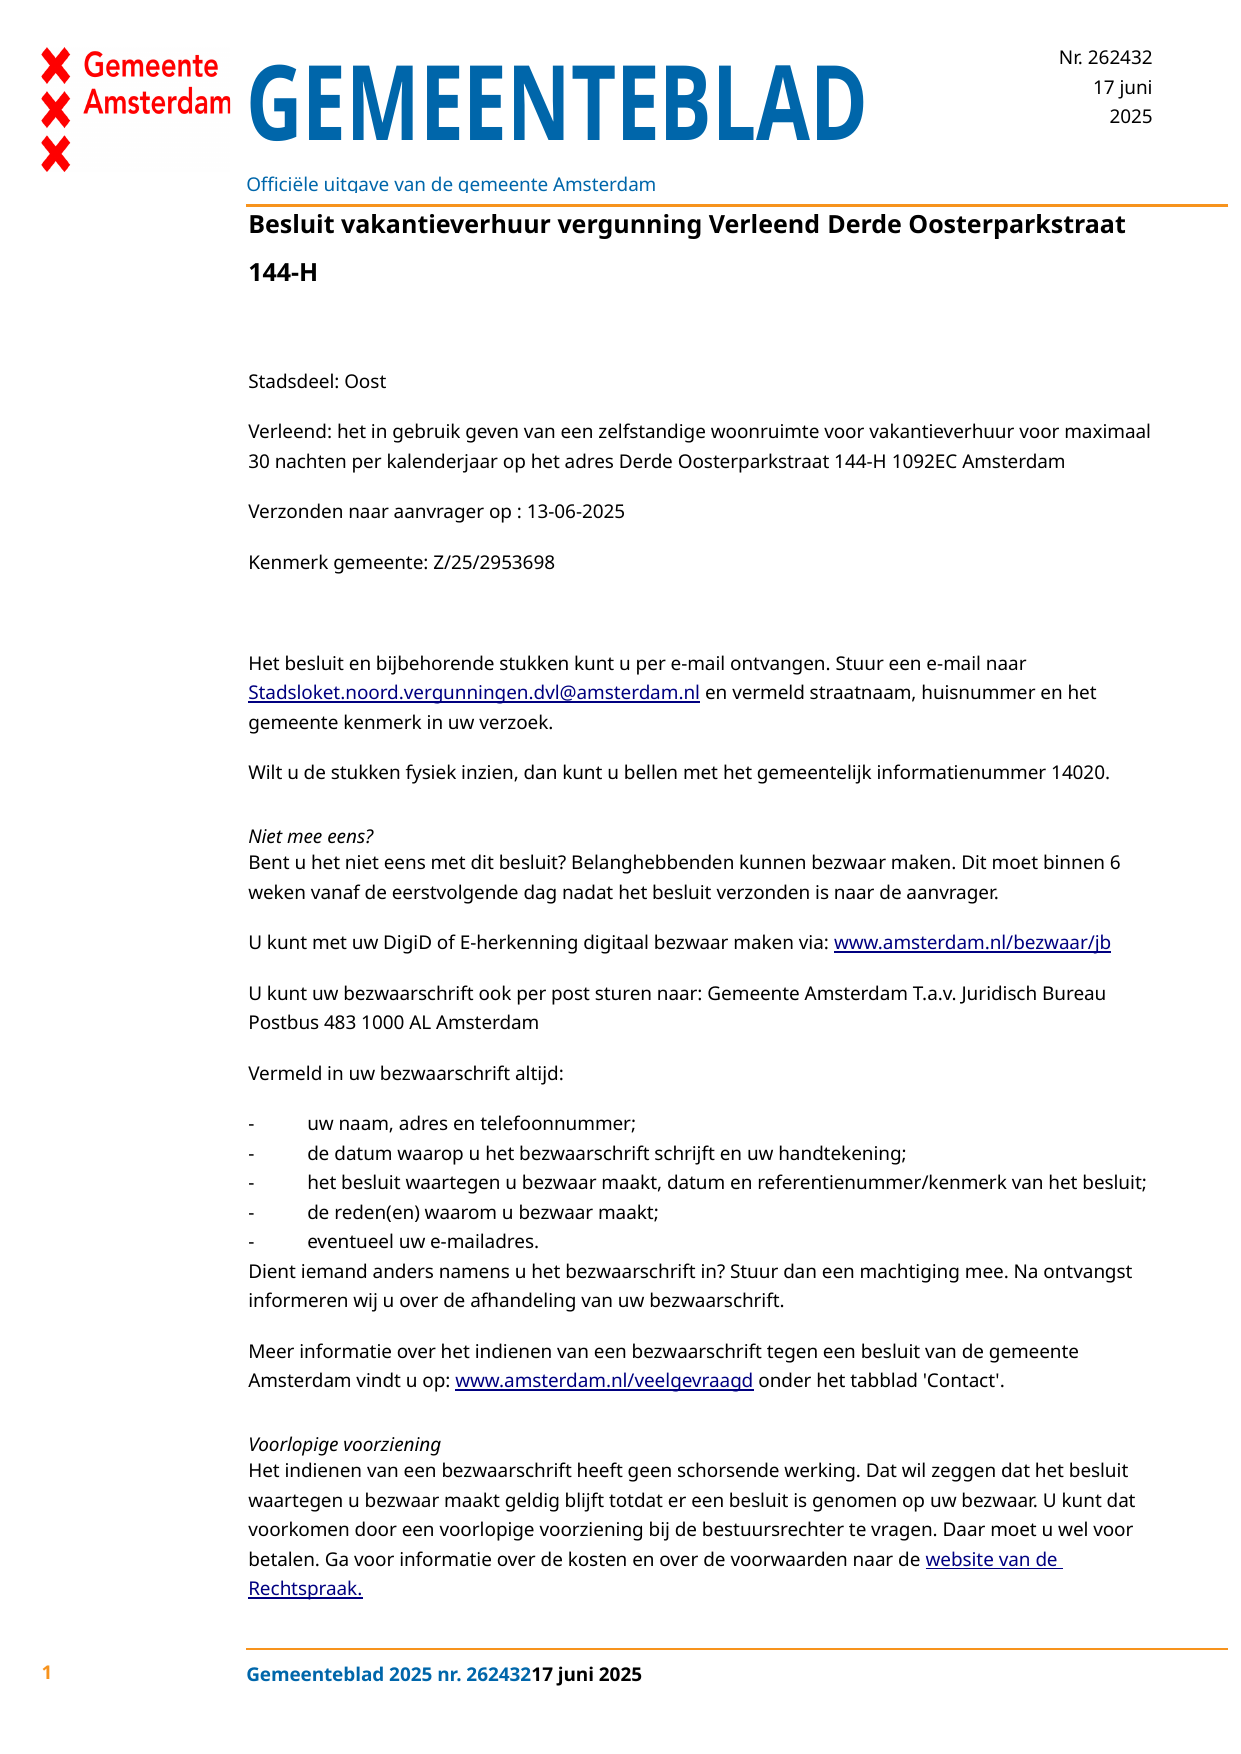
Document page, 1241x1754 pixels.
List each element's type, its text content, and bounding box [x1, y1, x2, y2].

text Stadsdeel: Oost [248, 368, 1152, 394]
list de datum waarop u het bezwaarschrift schrijft en uw handtekening; [248, 1140, 1152, 1165]
text U kunt met uw DigiD of E-herkenning digitaal bezwaar maken via: www.amsterdam.nl/bezwaar/jb [248, 929, 1152, 955]
text Besluit vakantieverhuur vergunning Verleend Derde Oosterparkstraat 144-H [248, 207, 1152, 288]
picture [41, 47, 231, 172]
list de reden(en) waarom u bezwaar maakt; [248, 1199, 1152, 1224]
text Bent u het niet eens met dit besluit? Belanghebbenden kunnen bezwaar maken. Dit moet binnen 6 weken vanaf de eerstvolgende dag nadat het besluit verzonden is naar de aanvrager. [248, 849, 1152, 904]
text Voorlopige voorziening [248, 1432, 1152, 1457]
text Verzonden naar aanvrager op : 13-06-2025 [248, 499, 1152, 524]
text Verleend: het in gebruik geven van een zelfstandige woonruimte voor vakantieverhuur voor maximaal 30 nachten per kalenderjaar op het adres Derde Oosterparkstraat 144-H 1092EC Amsterdam [248, 419, 1152, 474]
text U kunt uw bezwaarschrift ook per post sturen naar: Gemeente Amsterdam T.a.v. Juridisch Bureau Postbus 483 1000 AL Amsterdam [248, 980, 1152, 1035]
text Het indienen van een bezwaarschrift heeft geen schorsende werking. Dat wil zeggen dat het besluit waartegen u bezwaar maakt geldig blijft totdat er een besluit is genomen op uw bezwaar. U kunt dat voorkomen door een voorlopige voorziening bij de bestuursrechter te vragen. Daar moet u wel voor betalen. Ga voor informatie over de kosten en over de voorwaarden naar de website van de Rechtspraak. [248, 1457, 1152, 1601]
text Meer informatie over het indienen van een bezwaarschrift tegen een besluit van de gemeente Amsterdam vindt u op: www.amsterdam.nl/veelgevraagd onder het tabblad 'Contact'. [248, 1338, 1152, 1393]
text Wilt u de stukken fysiek inzien, dan kunt u bellen met het gemeentelijk informatienummer 14020. [248, 759, 1152, 785]
text Dient iemand anders namens u het bezwaarschrift in? Stuur dan een machtiging mee. Na ontvangst informeren wij u over de afhandeling van uw bezwaarschrift. [248, 1258, 1152, 1313]
list uw naam, adres en telefoonnummer; [248, 1110, 1152, 1136]
text Niet mee eens? [248, 823, 1152, 849]
list eventueel uw e-mailadres. [248, 1228, 1152, 1254]
text Kenmerk gemeente: Z/25/2953698 [248, 549, 1152, 575]
text Vermeld in uw bezwaarschrift altijd: [248, 1060, 1152, 1085]
text Het besluit en bijbehorende stukken kunt u per e-mail ontvangen. Stuur een e-mail naar Stadsloket.noord.vergunningen.dvl@amsterdam.nl en vermeld straatnaam, huisnummer en het gemeente kenmerk in uw verzoek. [248, 650, 1152, 735]
list het besluit waartegen u bezwaar maakt, datum en referentienummer/kenmerk van het besluit; [248, 1169, 1152, 1195]
